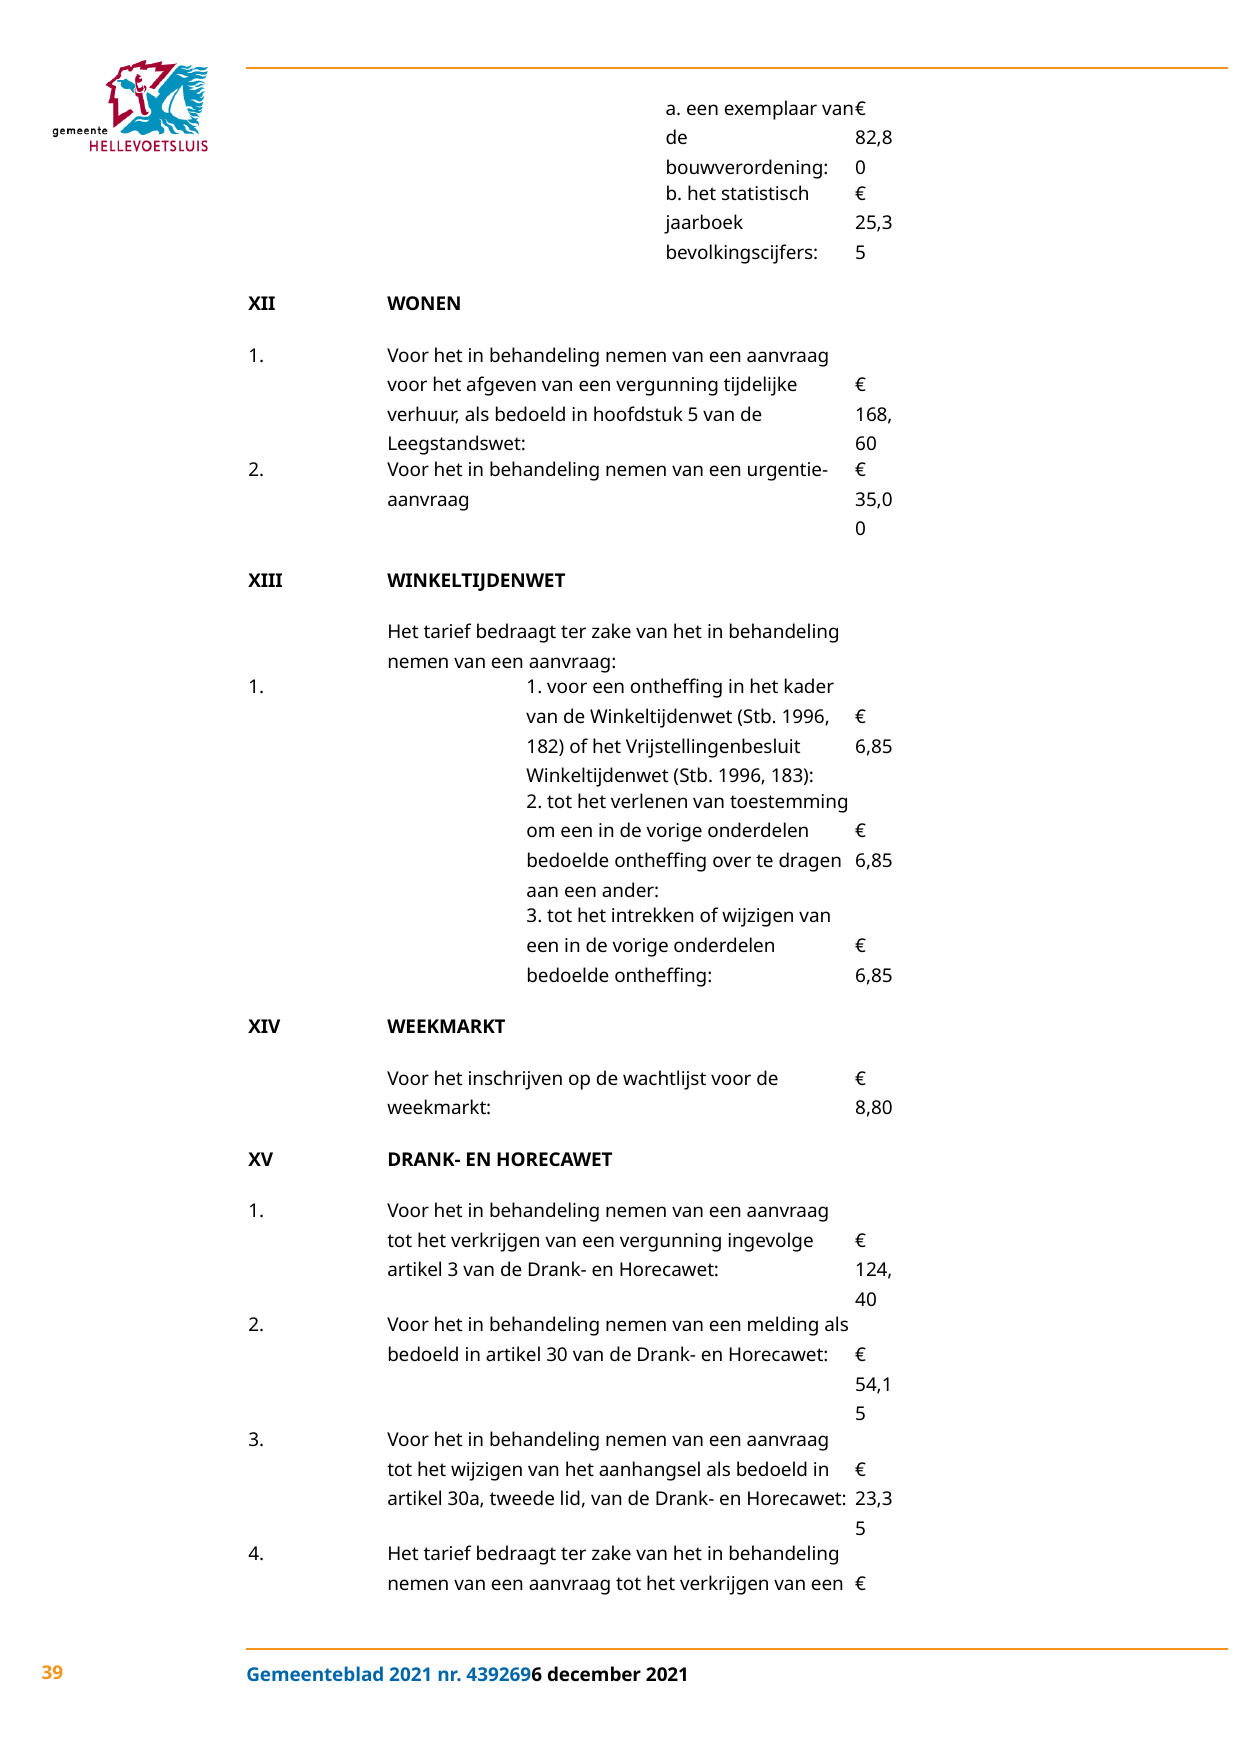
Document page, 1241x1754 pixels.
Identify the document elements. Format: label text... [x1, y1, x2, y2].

table_cell WEEKMARKT [387, 1013, 855, 1039]
table_cell € 82,80 [855, 95, 901, 180]
table_cell [248, 1171, 387, 1197]
table_cell Het tarief bedraagt ter zake van het in behandeling nemen van een aanvraag tot het verkrijgen van een [387, 1541, 855, 1596]
table_cell [855, 316, 901, 342]
table_cell [855, 1120, 901, 1146]
table_cell [855, 541, 901, 567]
table_cell € 168,60 [855, 342, 901, 456]
table_cell [248, 903, 387, 987]
table_cell XV [248, 1146, 387, 1171]
picture [41, 47, 231, 172]
table_cell [387, 1039, 855, 1065]
table_cell € 54,15 [855, 1312, 901, 1426]
table_cell [387, 265, 855, 290]
table_cell € [855, 1541, 901, 1596]
table_cell [855, 265, 901, 290]
table_cell 2. [248, 1312, 387, 1426]
table_cell [855, 567, 901, 593]
table_cell [248, 988, 387, 1013]
table_cell a. een exemplaar van de bouwverordening: [665, 95, 855, 180]
table_cell 1. [248, 1197, 387, 1312]
table_cell DRANK- EN HORECAWET [387, 1146, 855, 1171]
table_cell Voor het in behandeling nemen van een melding als bedoeld in artikel 30 van de Drank- en Horecawet: [387, 1312, 855, 1426]
table_cell € 6,85 [855, 788, 901, 903]
table_cell [855, 1171, 901, 1197]
table_cell [248, 180, 387, 264]
table_cell XII [248, 290, 387, 316]
table_cell € 23,35 [855, 1426, 901, 1541]
table_cell 1. [248, 342, 387, 456]
table_cell [387, 1171, 855, 1197]
table_cell € 35,00 [855, 456, 901, 541]
table_cell [387, 988, 855, 1013]
table_cell WINKELTIJDENWET [387, 567, 855, 593]
table_cell [387, 903, 526, 987]
table_cell [248, 593, 387, 618]
table_cell 2. [248, 456, 387, 541]
table_cell € 8,80 [855, 1065, 901, 1120]
table_cell 1. [248, 674, 387, 788]
table_cell Voor het in behandeling nemen van een urgentie-aanvraag [387, 456, 855, 541]
table_cell Voor het inschrijven op de wachtlijst voor de weekmarkt: [387, 1065, 855, 1120]
table_cell [248, 316, 387, 342]
table_cell € 25,35 [855, 180, 901, 264]
table_cell Voor het in behandeling nemen van een aanvraag voor het afgeven van een vergunning tijdelijke verhuur, als bedoeld in hoofdstuk 5 van de Leegstandswet: [387, 342, 855, 456]
table_cell 4. [248, 1541, 387, 1596]
table_cell [248, 1120, 387, 1146]
table_cell 2. tot het verlenen van toestemming om een in de vorige onderdelen bedoelde ontheffing over te dragen aan een ander: [526, 788, 855, 903]
table_cell Voor het in behandeling nemen van een aanvraag tot het wijzigen van het aanhangsel als bedoeld in artikel 30a, tweede lid, van de Drank- en Horecawet: [387, 1426, 855, 1541]
table_cell € 6,85 [855, 903, 901, 987]
table_cell [855, 593, 901, 618]
table_cell [387, 593, 855, 618]
table_cell [855, 1146, 901, 1171]
table_cell [248, 788, 387, 903]
table_cell [248, 541, 387, 567]
table_cell [855, 1039, 901, 1065]
table_cell € 124,40 [855, 1197, 901, 1312]
table_cell 3. tot het intrekken of wijzigen van een in de vorige onderdelen bedoelde ontheffing: [526, 903, 855, 987]
table_cell [387, 674, 526, 788]
table_cell WONEN [387, 290, 855, 316]
table_cell [855, 290, 901, 316]
table_cell 3. [248, 1426, 387, 1541]
table_cell [387, 316, 855, 342]
table_cell [387, 95, 665, 180]
table_cell [248, 265, 387, 290]
table_cell [248, 1065, 387, 1120]
table_cell b. het statistisch jaarboek bevolkingscijfers: [665, 180, 855, 264]
table_cell [387, 180, 665, 264]
table_cell 1. voor een ontheffing in het kader van de Winkeltijdenwet (Stb. 1996, 182) of het Vrijstellingenbesluit Winkeltijdenwet (Stb. 1996, 183): [526, 674, 855, 788]
table_cell [855, 988, 901, 1013]
table_cell € 6,85 [855, 674, 901, 788]
table_cell XIII [248, 567, 387, 593]
table_cell Het tarief bedraagt ter zake van het in behandeling nemen van een aanvraag: [387, 618, 855, 674]
table_cell Voor het in behandeling nemen van een aanvraag tot het verkrijgen van een vergunning ingevolge artikel 3 van de Drank- en Horecawet: [387, 1197, 855, 1312]
table_cell [855, 1013, 901, 1039]
table_cell [248, 1039, 387, 1065]
table_cell [855, 618, 901, 674]
table_cell [387, 788, 526, 903]
table_cell XIV [248, 1013, 387, 1039]
table_cell [387, 541, 855, 567]
table_cell [387, 1120, 855, 1146]
table_cell [248, 95, 387, 180]
table_cell [248, 618, 387, 674]
